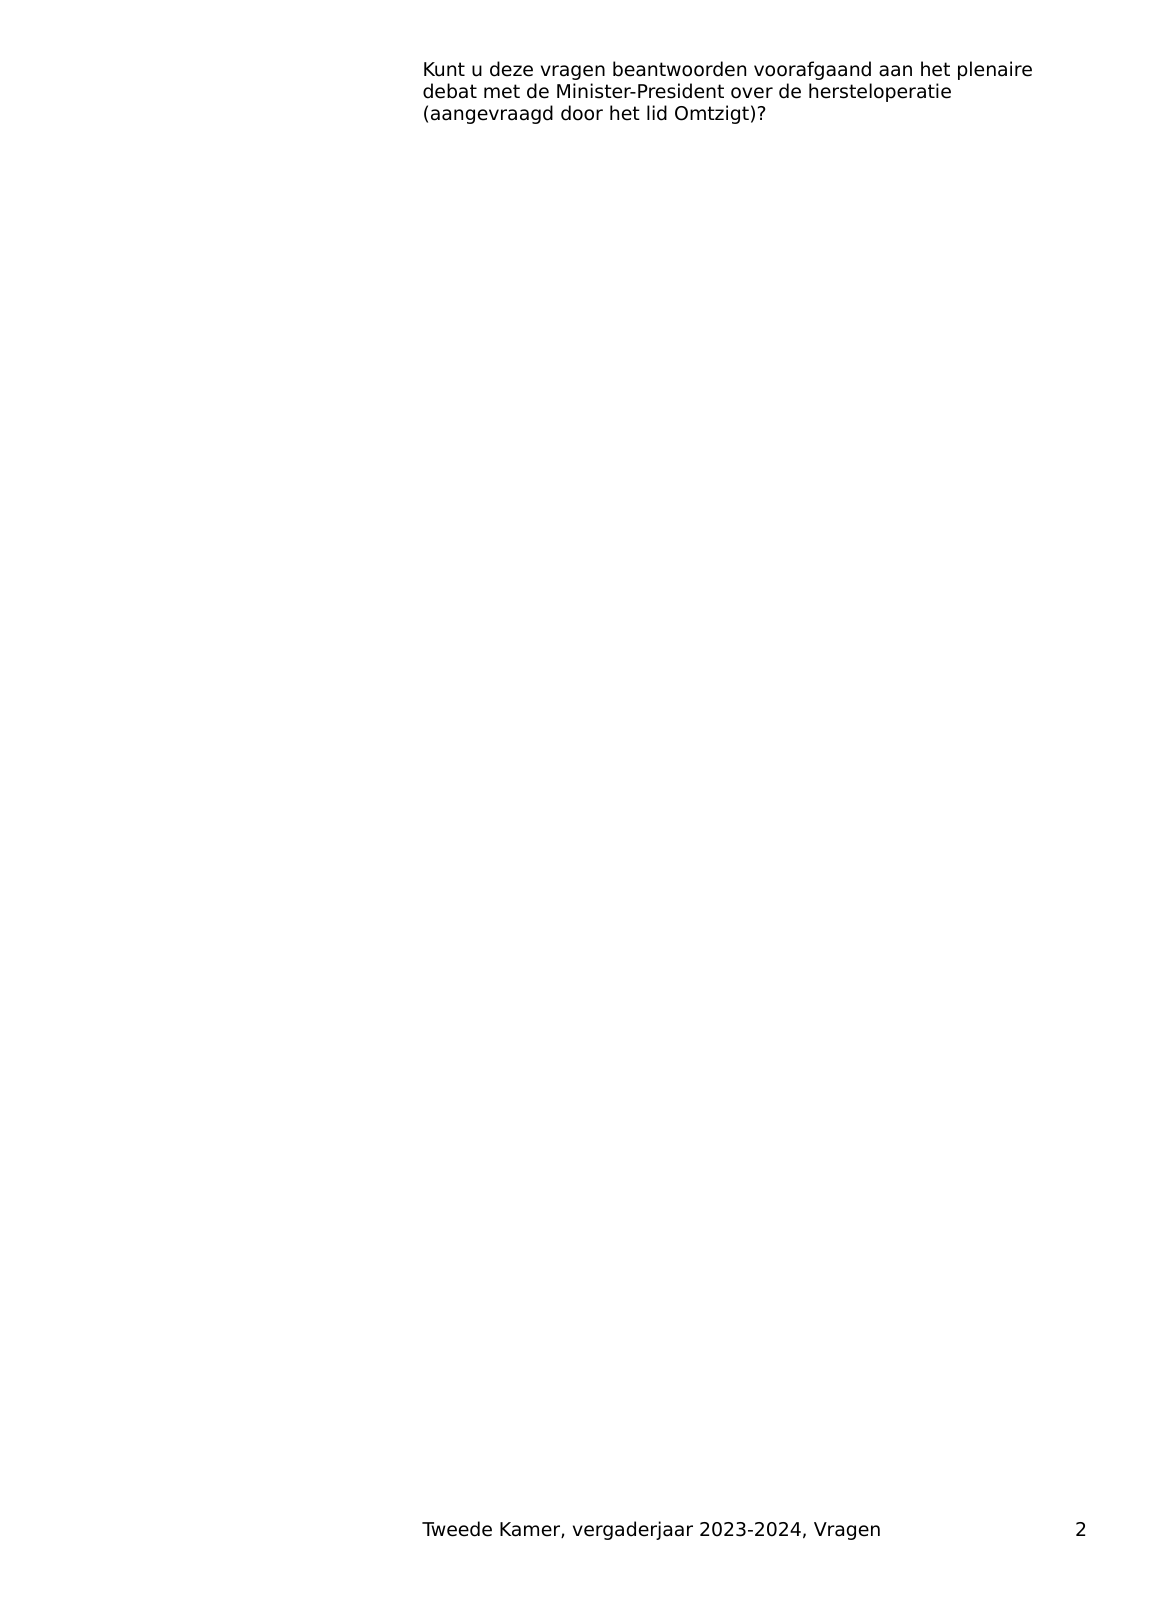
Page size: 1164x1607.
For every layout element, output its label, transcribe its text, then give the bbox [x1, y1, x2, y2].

text Kunt u deze vragen beantwoorden voorafgaand aan het plenaire debat met de Minister-President over de hersteloperatie (aangevraagd door het lid Omtzigt)? [422, 59, 1087, 125]
